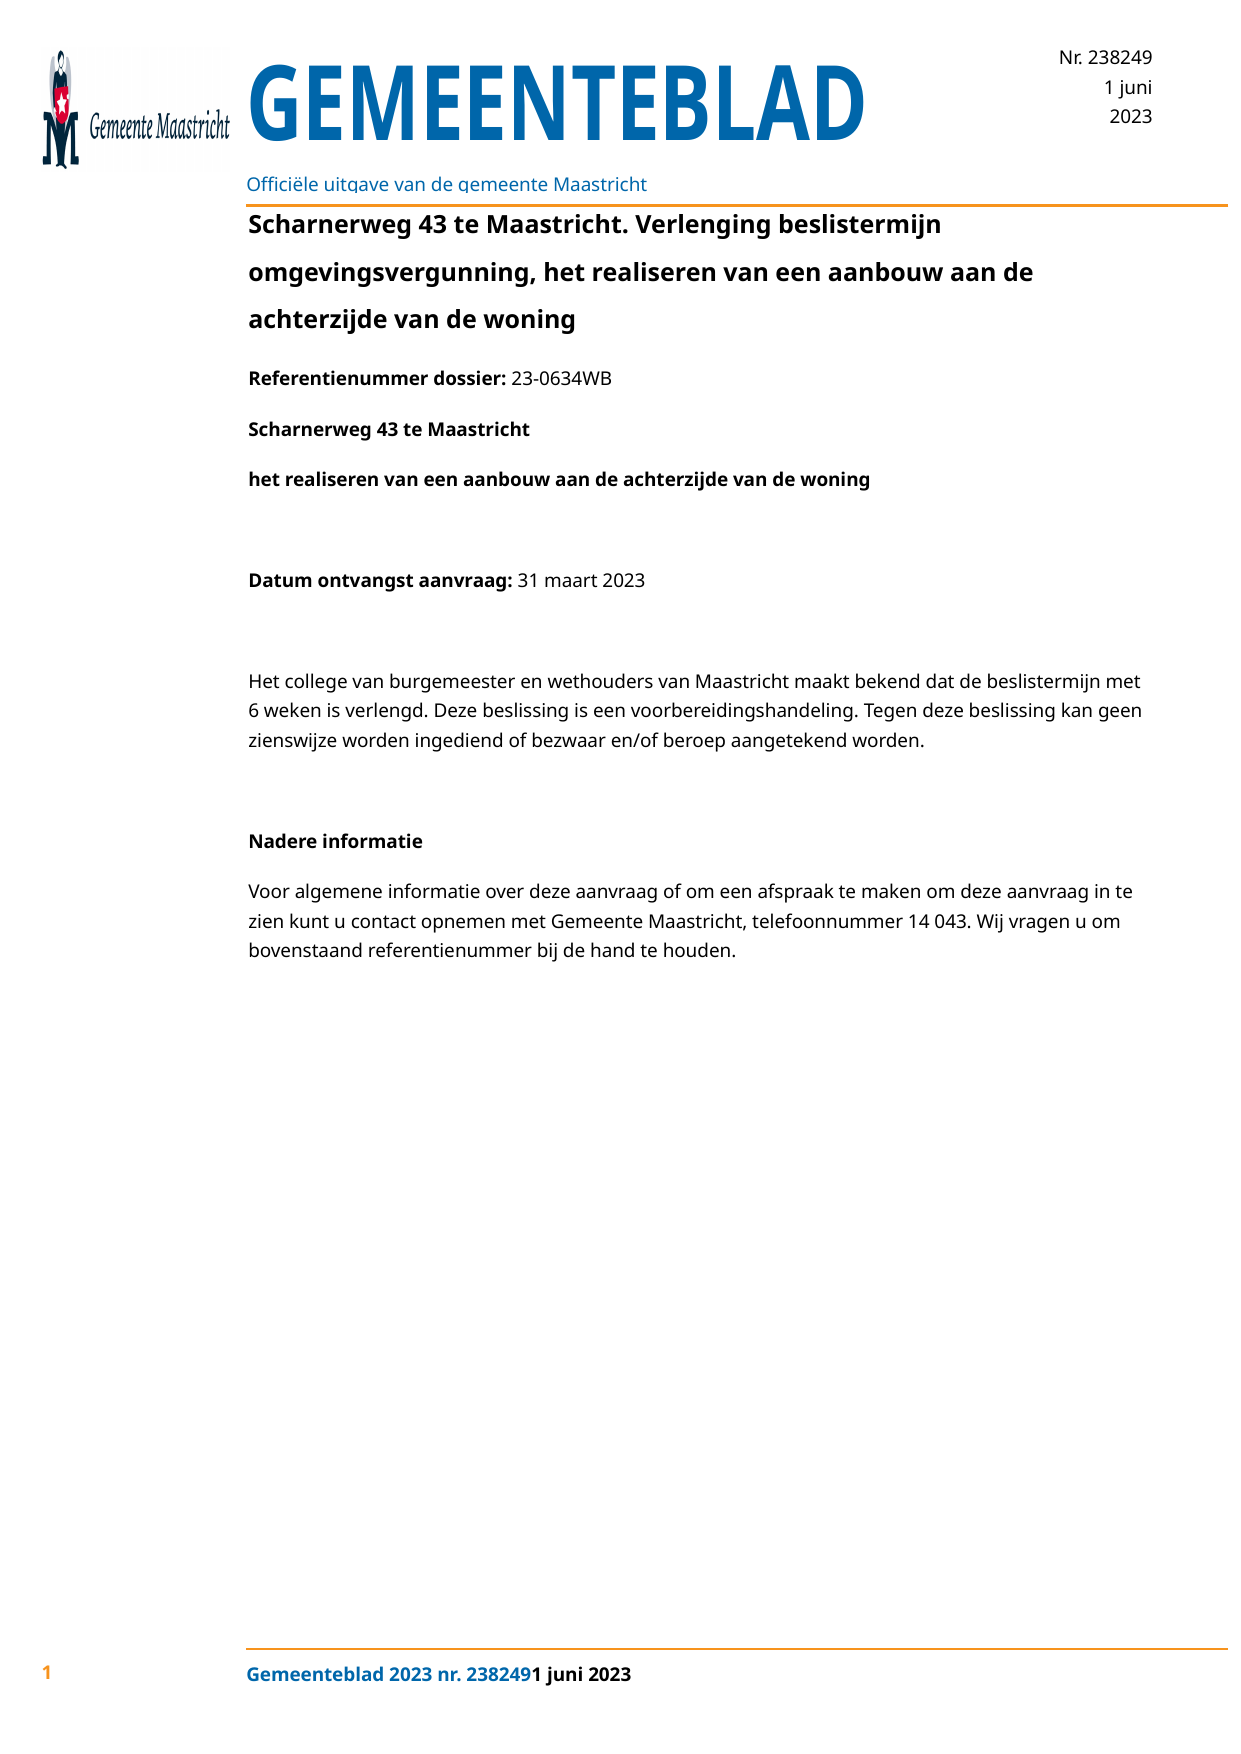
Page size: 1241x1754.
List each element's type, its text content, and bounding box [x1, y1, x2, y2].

text Scharnerweg 43 te Maastricht [248, 416, 1152, 442]
text Datum ontvangst aanvraag: 31 maart 2023 [248, 567, 1152, 593]
text Nadere informatie [248, 828, 1152, 854]
text Voor algemene informatie over deze aanvraag of om een afspraak te maken om deze aanvraag in te zien kunt u contact opnemen met Gemeente Maastricht, telefoonnummer 14 043. Wij vragen u om bovenstaand referentienummer bij de hand te houden. [248, 878, 1152, 963]
picture [41, 47, 231, 172]
text Scharnerweg 43 te Maastricht. Verlenging beslistermijn omgevingsvergunning, het realiseren van een aanbouw aan de achterzijde van de woning [248, 207, 1152, 336]
text Het college van burgemeester en wethouders van Maastricht maakt bekend dat de beslistermijn met 6 weken is verlengd. Deze beslissing is een voorbereidingshandeling. Tegen deze beslissing kan geen zienswijze worden ingediend of bezwaar en/of beroep aangetekend worden. [248, 668, 1152, 753]
text Referentienummer dossier: 23-0634WB [248, 366, 1152, 391]
text het realiseren van een aanbouw aan de achterzijde van de woning [248, 466, 1152, 492]
